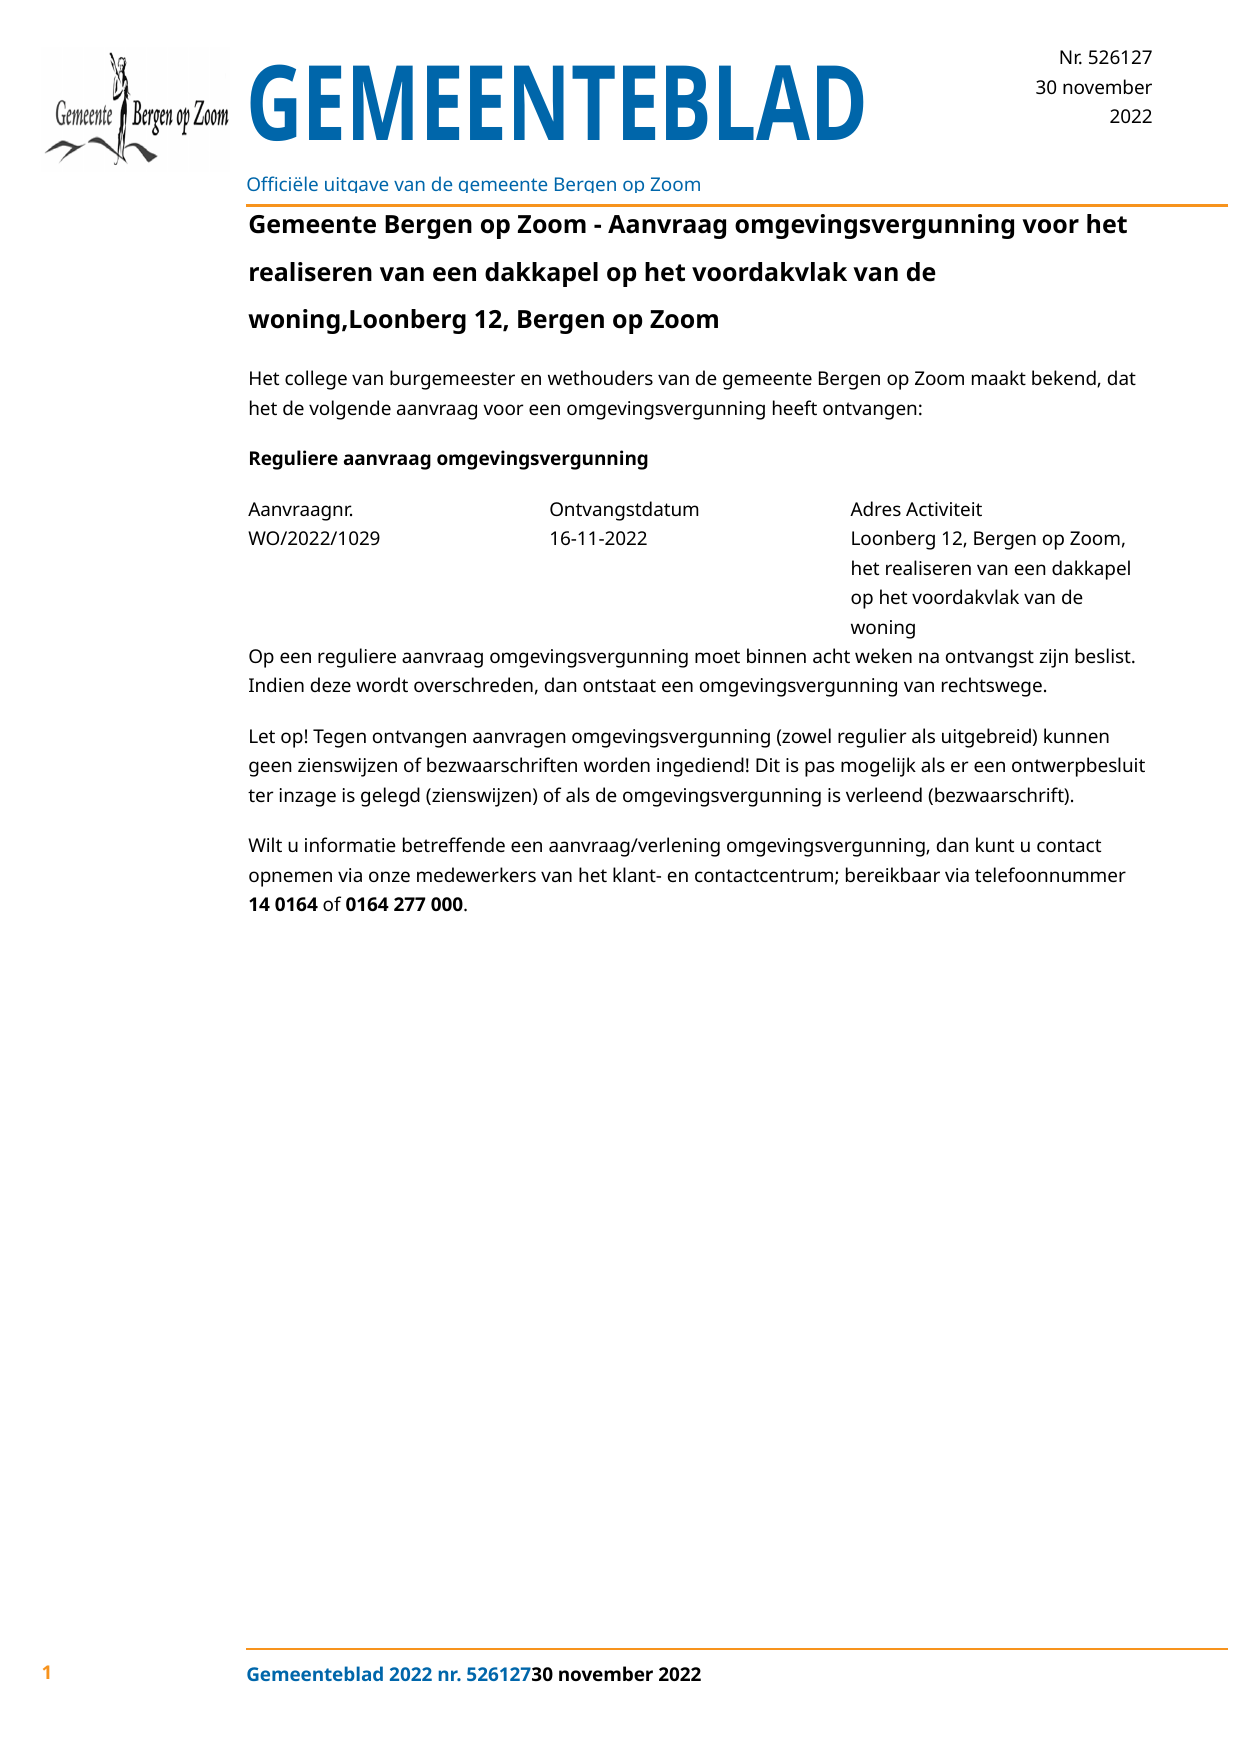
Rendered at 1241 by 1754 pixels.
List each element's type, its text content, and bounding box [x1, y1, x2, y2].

text Let op! Tegen ontvangen aanvragen omgevingsvergunning (zowel regulier als uitgebreid) kunnen geen zienswijzen of bezwaarschriften worden ingediend! Dit is pas mogelijk als er een ontwerpbesluit ter inzage is gelegd (zienswijzen) of als de omgevingsvergunning is verleend (bezwaarschrift). [248, 723, 1152, 808]
table_header Aanvraagnr. [248, 496, 549, 522]
text Het college van burgemeester en wethouders van de gemeente Bergen op Zoom maakt bekend, dat het de volgende aanvraag voor een omgevingsvergunning heeft ontvangen: [248, 366, 1152, 421]
table_header Loonberg 12, Bergen op Zoom, het realiseren van een dakkapel op het voordakvlak van de woning [850, 525, 1152, 639]
table_header WO/2022/1029 [248, 525, 549, 639]
text Op een reguliere aanvraag omgevingsvergunning moet binnen acht weken na ontvangst zijn beslist. Indien deze wordt overschreden, dan ontstaat een omgevingsvergunning van rechtswege. [248, 643, 1152, 698]
text Reguliere aanvraag omgevingsvergunning [248, 446, 1152, 471]
text Gemeente Bergen op Zoom - Aanvraag omgevingsvergunning voor het realiseren van een dakkapel op het voordakvlak van de woning,Loonberg 12, Bergen op Zoom [248, 207, 1152, 336]
table_header Ontvangstdatum [549, 496, 850, 522]
text Wilt u informatie betreffende een aanvraag/verlening omgevingsvergunning, dan kunt u contact opnemen via onze medewerkers van het klant- en contactcentrum; bereikbaar via telefoonnummer 14 0164 of 0164 277 000. [248, 832, 1152, 917]
table_header Adres Activiteit [850, 496, 1152, 522]
table_header 16-11-2022 [549, 525, 850, 639]
picture [41, 47, 231, 172]
